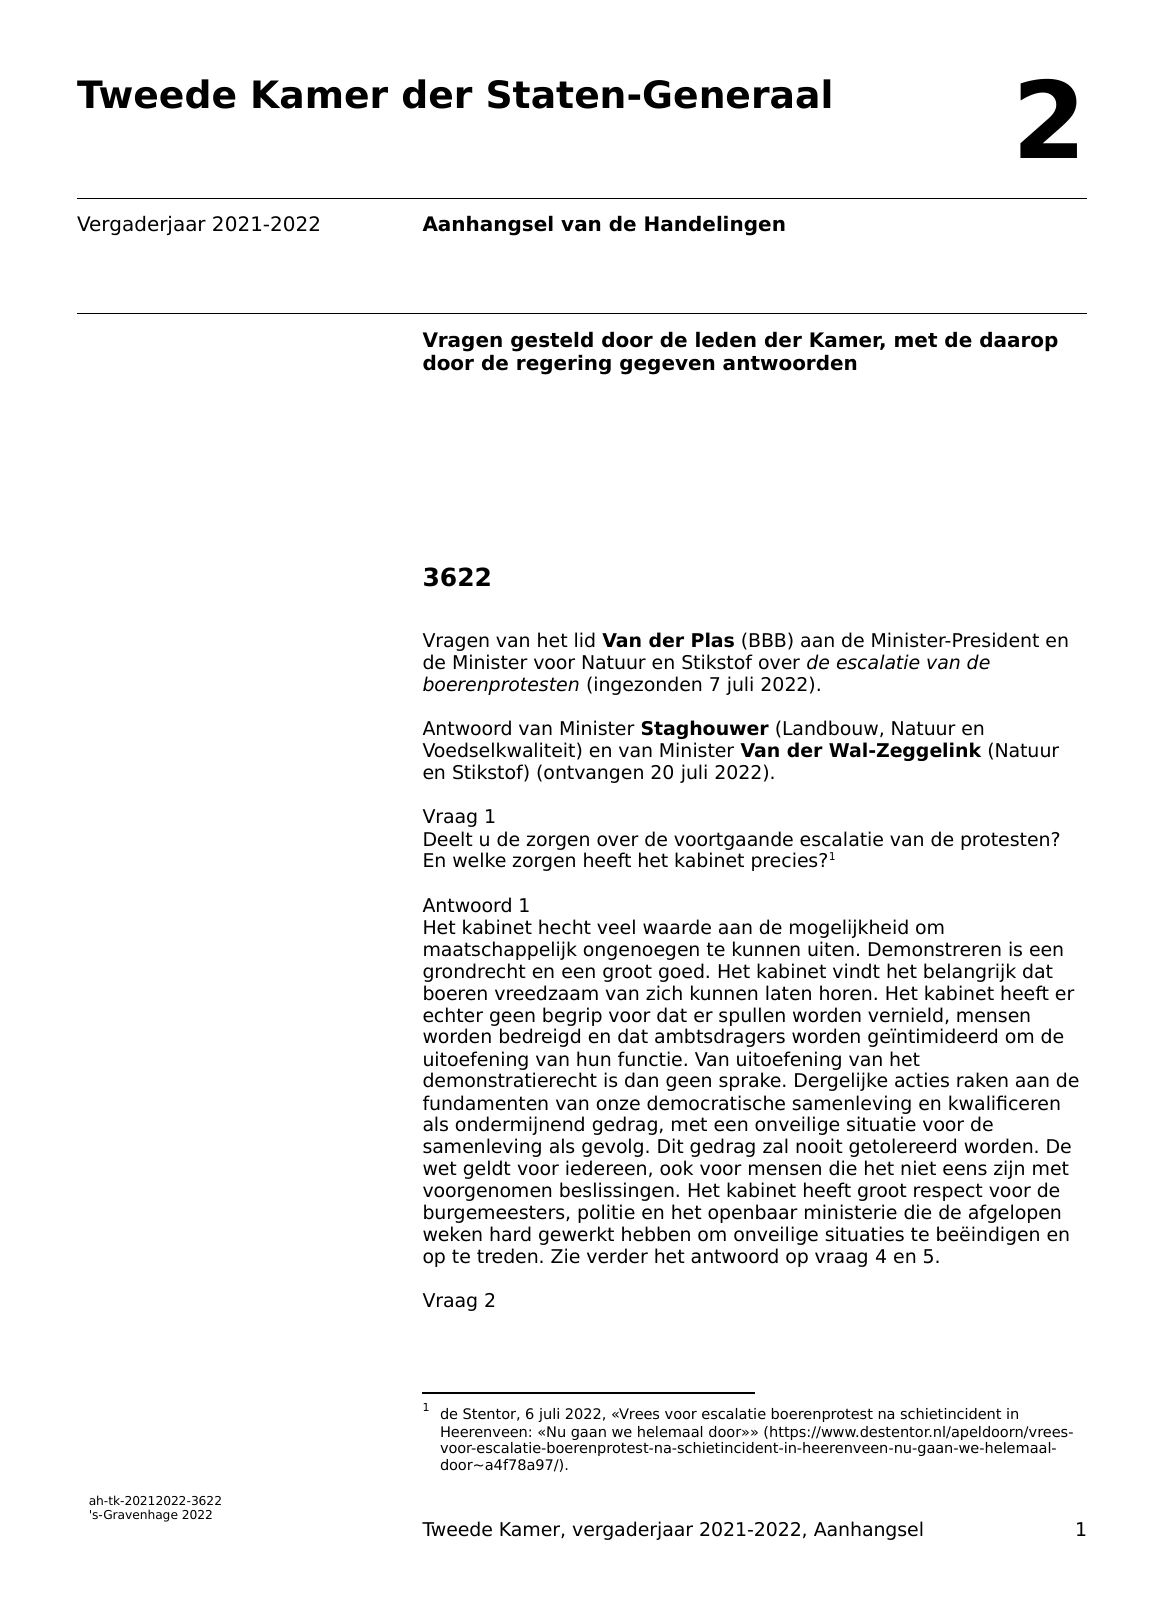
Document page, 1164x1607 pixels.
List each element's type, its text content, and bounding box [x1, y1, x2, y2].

text 's-Gravenhage 2022 [88, 1508, 323, 1522]
table_cell [77, 314, 422, 375]
text Vraag 2 [422, 1290, 1087, 1312]
table_cell Aanhangsel van de Handelingen [422, 199, 1087, 313]
text 3622 [422, 563, 1087, 592]
text Vraag 1 [422, 806, 1087, 828]
table_cell Vragen gesteld door de leden der Kamer, met de daarop door de regering gegeven antwoorden [422, 314, 1087, 375]
text ah-tk-20212022-3622 [88, 1494, 323, 1508]
text Antwoord 1 [422, 894, 1087, 917]
table_header 2 [886, 59, 1087, 198]
text Vragen van het lid Van der Plas (BBB) aan de Minister-President en de Minister voor Natuur en Stikstof over de escalatie van de boerenprotesten (ingezonden 7 juli 2022). [422, 630, 1087, 696]
text de Stentor, 6 juli 2022, «Vrees voor escalatie boerenprotest na schietincident in Heerenveen: «Nu gaan we helemaal door»» (https://www.destentor.nl/apeldoorn/vrees-voor-escalatie-boerenprotest-na-schietincident-in-heerenveen-nu-gaan-we-helemaal-door~a4f78a97/). [422, 1402, 1087, 1474]
text Antwoord van Minister Staghouwer (Landbouw, Natuur en Voedselkwaliteit) en van Minister Van der Wal-Zeggelink (Natuur en Stikstof) (ontvangen 20 juli 2022). [422, 718, 1087, 784]
table_cell Vergaderjaar 2021-2022 [77, 199, 422, 313]
text Deelt u de zorgen over de voortgaande escalatie van de protesten? En welke zorgen heeft het kabinet precies? [422, 828, 1087, 872]
text Het kabinet hecht veel waarde aan de mogelijkheid om maatschappelijk ongenoegen te kunnen uiten. Demonstreren is een grondrecht en een groot goed. Het kabinet vindt het belangrijk dat boeren vreedzaam van zich kunnen laten horen. Het kabinet heeft er echter geen begrip voor dat er spullen worden vernield, mensen worden bedreigd en dat ambtsdragers worden geïntimideerd om de uitoefening van hun functie. Van uitoefening van het demonstratierecht is dan geen sprake. Dergelijke acties raken aan de fundamenten van onze democratische samenleving en kwalificeren als ondermijnend gedrag, met een onveilige situatie voor de samenleving als gevolg. Dit gedrag zal nooit getolereerd worden. De wet geldt voor iedereen, ook voor mensen die het niet eens zijn met voorgenomen beslissingen. Het kabinet heeft groot respect voor de burgemeesters, politie en het openbaar ministerie die de afgelopen weken hard gewerkt hebben om onveilige situaties te beëindigen en op te treden. Zie verder het antwoord op vraag 4 en 5. [422, 917, 1087, 1268]
table_header Tweede Kamer der Staten-Generaal [77, 59, 886, 198]
